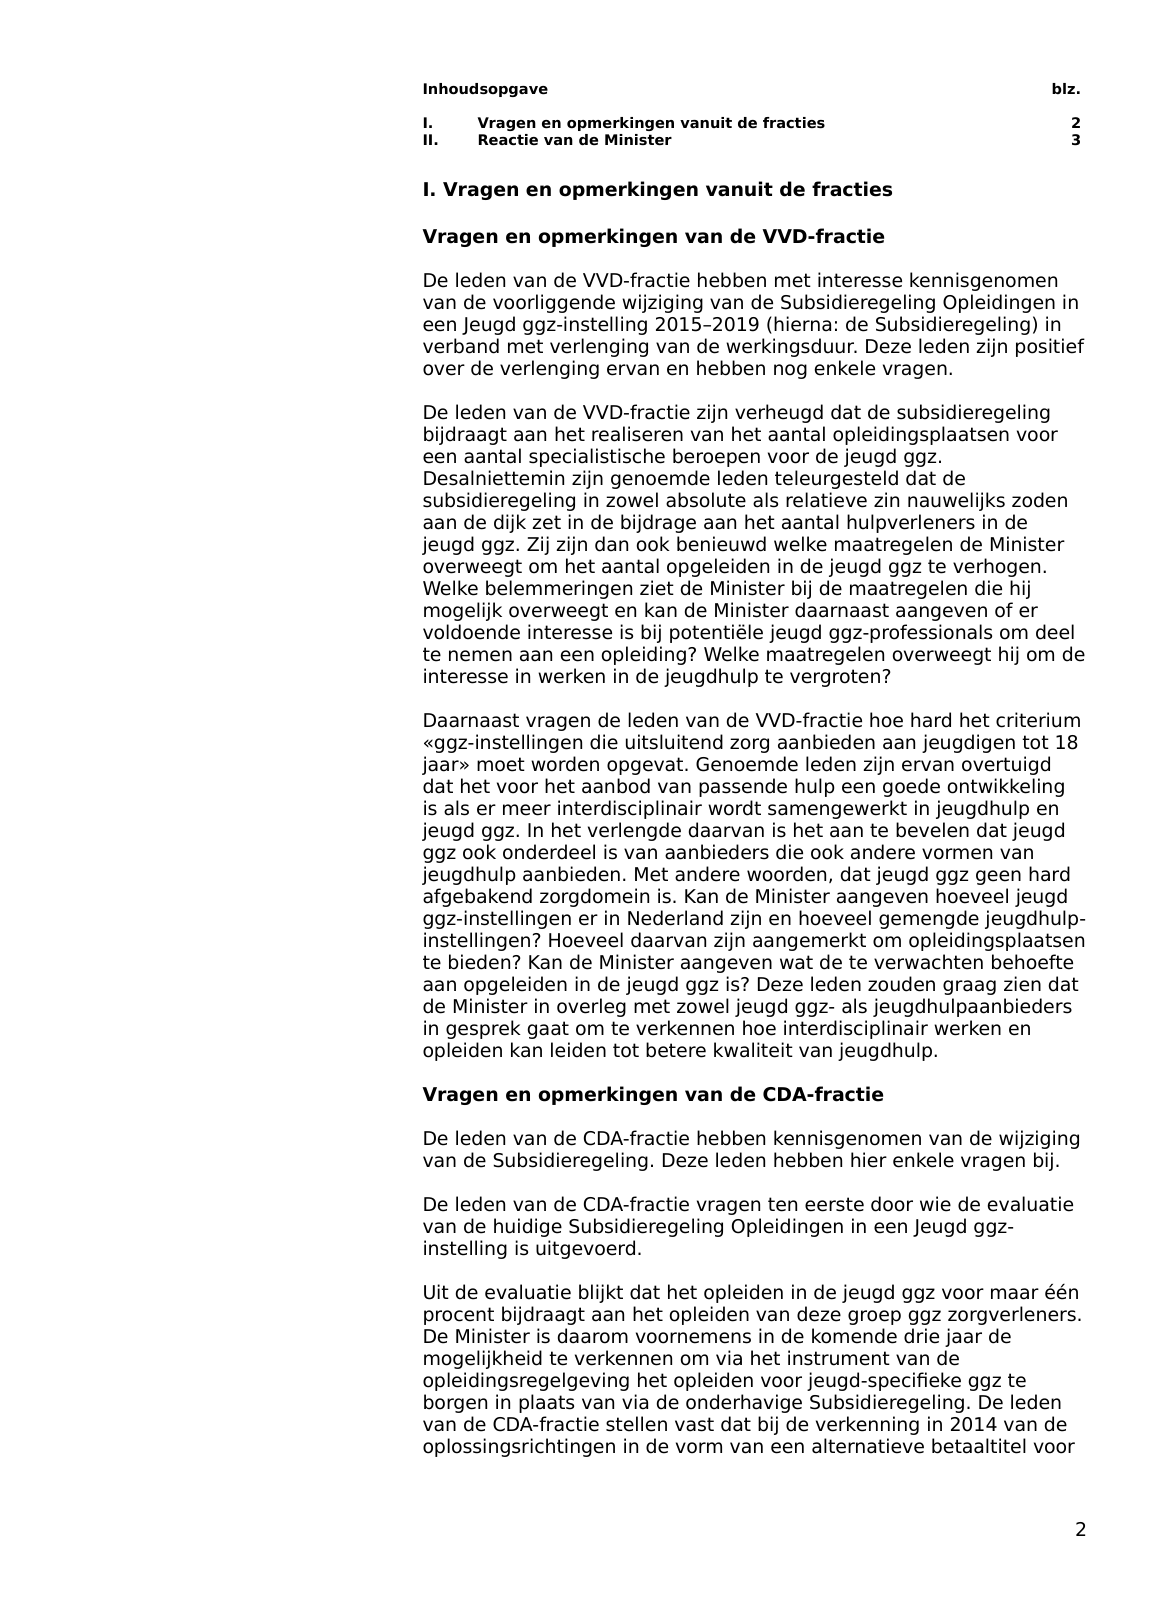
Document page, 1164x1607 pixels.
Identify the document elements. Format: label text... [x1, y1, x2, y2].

subtitle Vragen en opmerkingen van de VVD-fractie [422, 226, 1087, 248]
text De leden van de VVD-fractie hebben met interesse kennisgenomen van de voorliggende wijziging van de Subsidieregeling Opleidingen in een Jeugd ggz-instelling 2015–2019 (hierna: de Subsidieregeling) in verband met verlenging van de werkingsduur. Deze leden zijn positief over de verlenging ervan en hebben nog enkele vragen. [422, 270, 1087, 380]
table_cell Reactie van de Minister [471, 132, 1003, 149]
table_cell 2 [1003, 115, 1087, 132]
text Uit de evaluatie blijkt dat het opleiden in de jeugd ggz voor maar één procent bijdraagt aan het opleiden van deze groep ggz zorgverleners. De Minister is daarom voornemens in de komende drie jaar de mogelijkheid te verkennen om via het instrument van de opleidingsregelgeving het opleiden voor jeugd-specifieke ggz te borgen in plaats van via de onderhavige Subsidieregeling. De leden van de CDA-fractie stellen vast dat bij de verkenning in 2014 van de oplossingsrichtingen in de vorm van een alternatieve betaaltitel voor [422, 1282, 1087, 1458]
table_cell Vragen en opmerkingen vanuit de fracties [471, 115, 1003, 132]
subtitle Vragen en opmerkingen van de CDA-fractie [422, 1084, 1087, 1106]
table_cell 3 [1003, 132, 1087, 149]
text De leden van de CDA-fractie vragen ten eerste door wie de evaluatie van de huidige Subsidieregeling Opleidingen in een Jeugd ggz-instelling is uitgevoerd. [422, 1194, 1087, 1260]
table_header Inhoudsopgave [422, 81, 1003, 98]
subtitle I. Vragen en opmerkingen vanuit de fracties [422, 179, 1087, 201]
text De leden van de CDA-fractie hebben kennisgenomen van de wijziging van de Subsidieregeling. Deze leden hebben hier enkele vragen bij. [422, 1128, 1087, 1172]
table_cell [471, 98, 1003, 115]
table_header blz. [1003, 81, 1087, 98]
table_cell [422, 98, 471, 115]
table_cell I. [422, 115, 471, 132]
table_cell [1003, 98, 1087, 115]
text Daarnaast vragen de leden van de VVD-fractie hoe hard het criterium «ggz-instellingen die uitsluitend zorg aanbieden aan jeugdigen tot 18 jaar» moet worden opgevat. Genoemde leden zijn ervan overtuigd dat het voor het aanbod van passende hulp een goede ontwikkeling is als er meer interdisciplinair wordt samengewerkt in jeugdhulp en jeugd ggz. In het verlengde daarvan is het aan te bevelen dat jeugd ggz ook onderdeel is van aanbieders die ook andere vormen van jeugdhulp aanbieden. Met andere woorden, dat jeugd ggz geen hard afgebakend zorgdomein is. Kan de Minister aangeven hoeveel jeugd ggz-instellingen er in Nederland zijn en hoeveel gemengde jeugdhulp-instellingen? Hoeveel daarvan zijn aangemerkt om opleidingsplaatsen te bieden? Kan de Minister aangeven wat de te verwachten behoefte aan opgeleiden in de jeugd ggz is? Deze leden zouden graag zien dat de Minister in overleg met zowel jeugd ggz- als jeugdhulpaanbieders in gesprek gaat om te verkennen hoe interdisciplinair werken en opleiden kan leiden tot betere kwaliteit van jeugdhulp. [422, 710, 1087, 1062]
table_cell II. [422, 132, 471, 149]
text De leden van de VVD-fractie zijn verheugd dat de subsidieregeling bijdraagt aan het realiseren van het aantal opleidingsplaatsen voor een aantal specialistische beroepen voor de jeugd ggz. Desalniettemin zijn genoemde leden teleurgesteld dat de subsidieregeling in zowel absolute als relatieve zin nauwelijks zoden aan de dijk zet in de bijdrage aan het aantal hulpverleners in de jeugd ggz. Zij zijn dan ook benieuwd welke maatregelen de Minister overweegt om het aantal opgeleiden in de jeugd ggz te verhogen. Welke belemmeringen ziet de Minister bij de maatregelen die hij mogelijk overweegt en kan de Minister daarnaast aangeven of er voldoende interesse is bij potentiële jeugd ggz-professionals om deel te nemen aan een opleiding? Welke maatregelen overweegt hij om de interesse in werken in de jeugdhulp te vergroten? [422, 402, 1087, 688]
